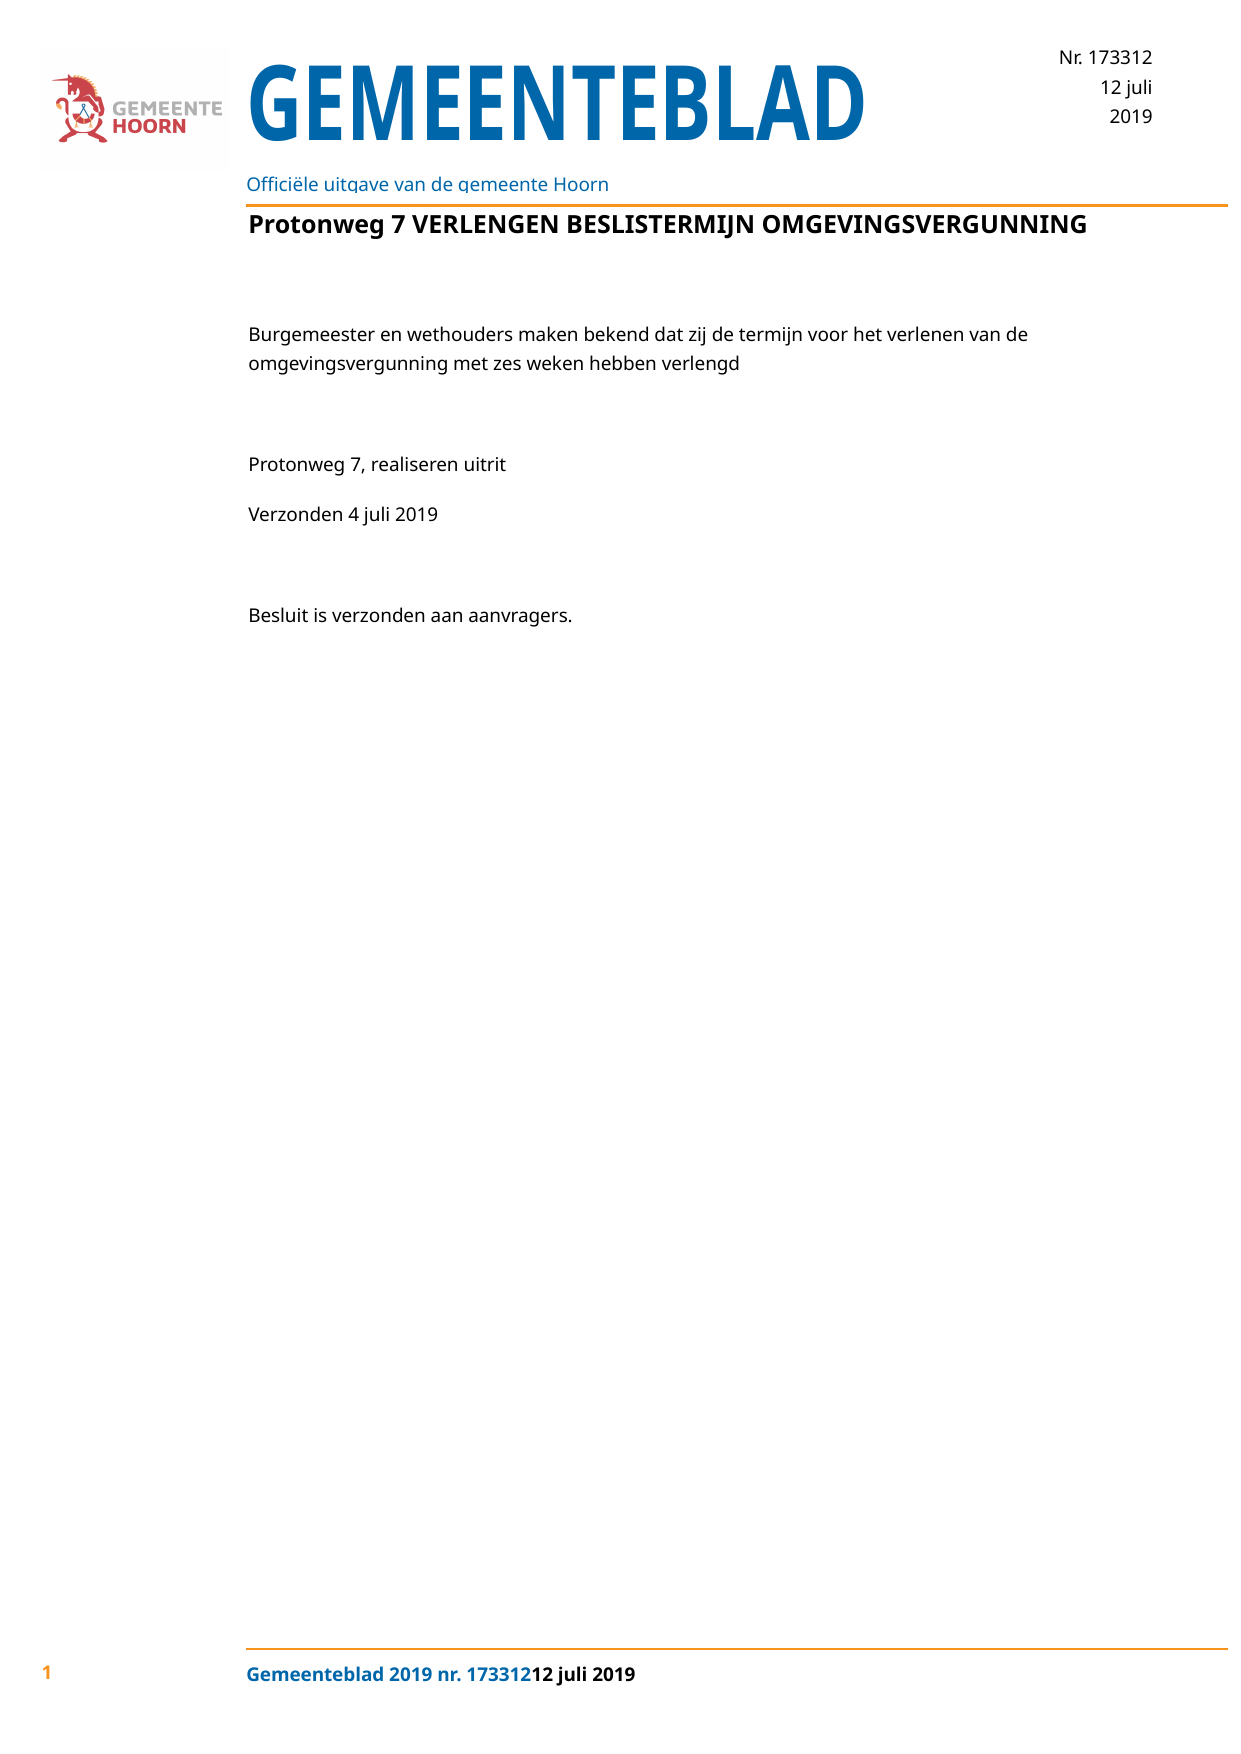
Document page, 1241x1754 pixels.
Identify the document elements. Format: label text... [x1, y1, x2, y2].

text Protonweg 7 VERLENGEN BESLISTERMIJN OMGEVINGSVERGUNNING [248, 207, 1152, 241]
text Protonweg 7, realiseren uitrit [248, 451, 1152, 477]
text Verzonden 4 juli 2019 [248, 502, 1152, 527]
text Besluit is verzonden aan aanvragers. [248, 602, 1152, 628]
text Burgemeester en wethouders maken bekend dat zij de termijn voor het verlenen van de omgevingsvergunning met zes weken hebben verlengd [248, 321, 1152, 376]
picture [41, 47, 231, 172]
